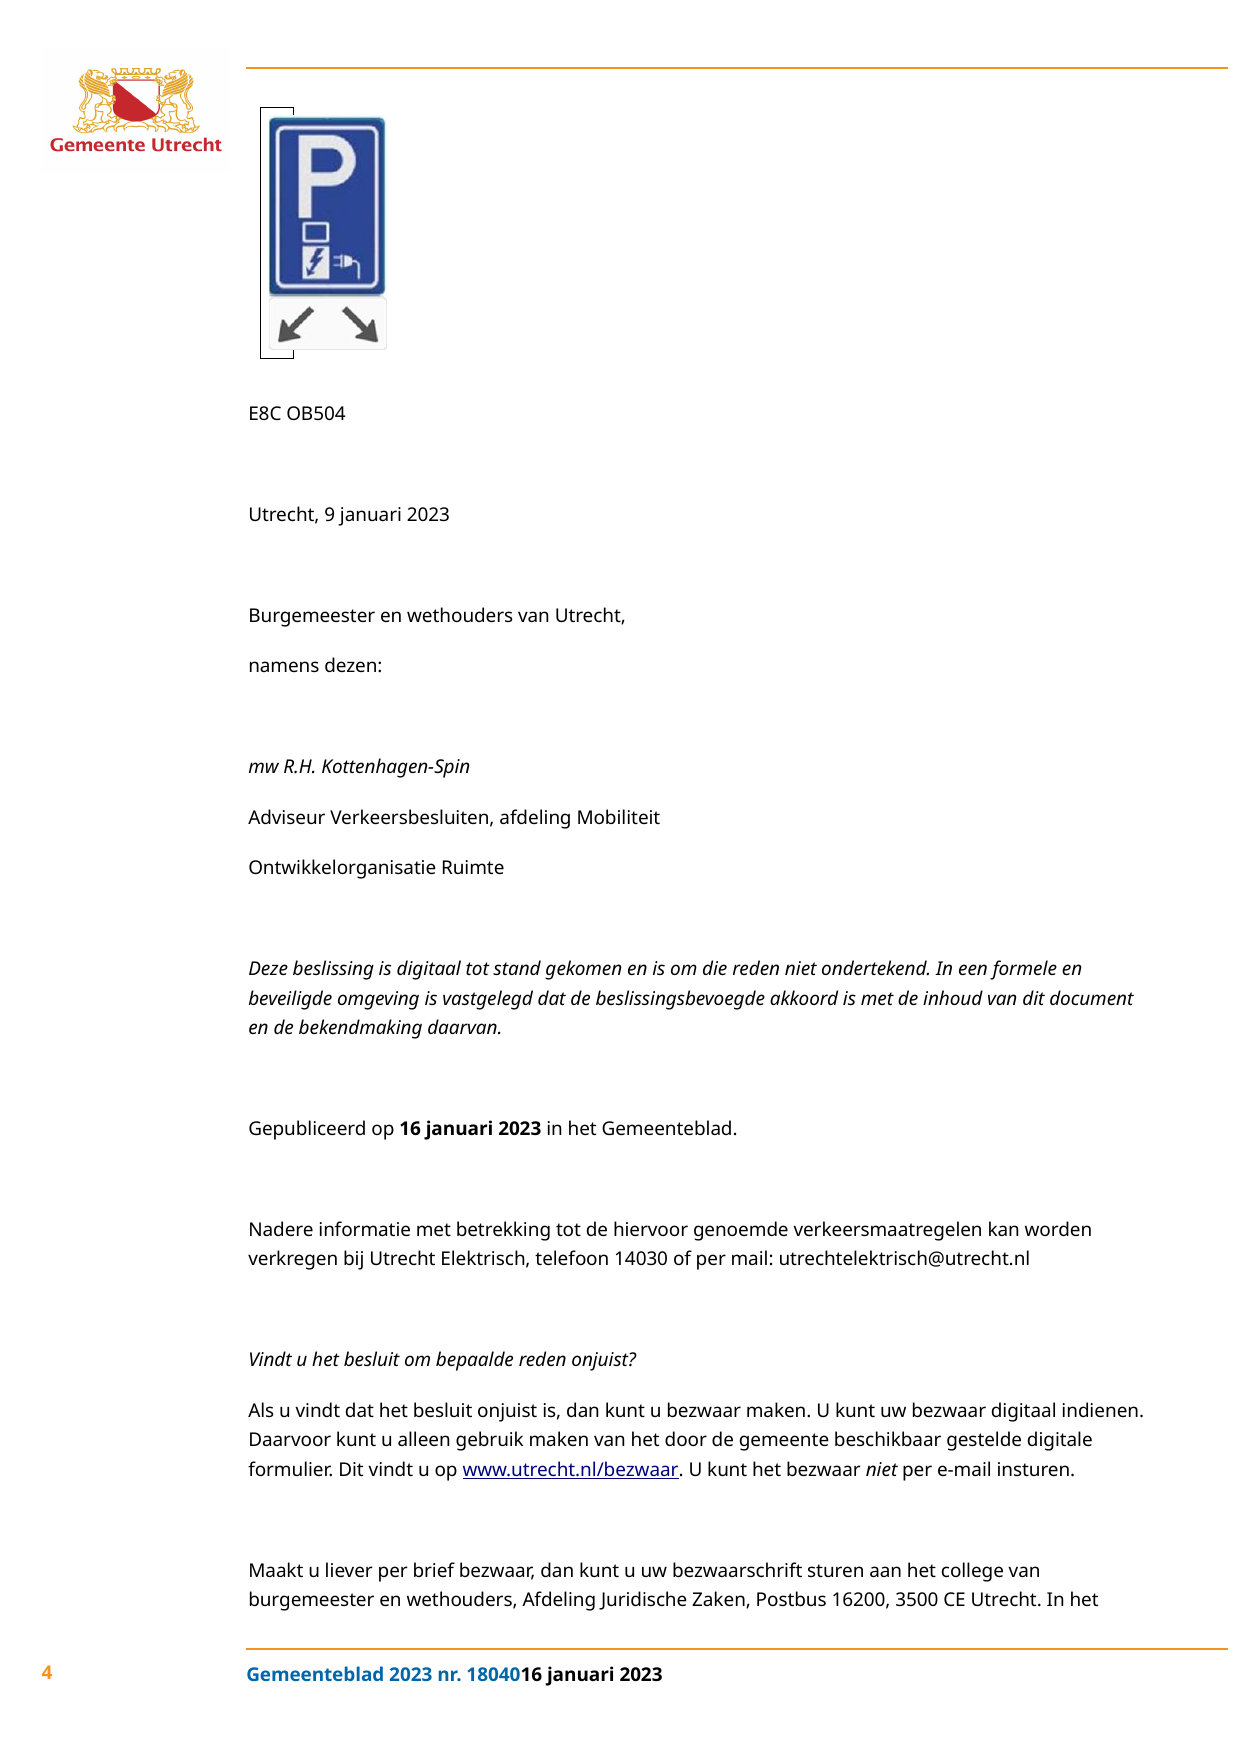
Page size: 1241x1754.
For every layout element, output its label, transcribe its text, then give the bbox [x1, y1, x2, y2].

text Vindt u het besluit om bepaalde reden onjuist? [248, 1346, 1152, 1372]
text Utrecht, 9 januari 2023 [248, 501, 1152, 527]
picture [268, 115, 387, 350]
text Gepubliceerd op 16 januari 2023 in het Gemeenteblad. [248, 1115, 1152, 1141]
text namens dezen: [248, 653, 1152, 678]
text Nadere informatie met betrekking tot de hiervoor genoemde verkeersmaatregelen kan worden verkregen bij Utrecht Elektrisch, telefoon 14030 of per mail: utrechtelektrisch@utrecht.nl [248, 1216, 1152, 1271]
text Ontwikkelorganisatie Ruimte [248, 854, 1152, 880]
picture [41, 47, 231, 172]
text E8C OB504 [248, 401, 1152, 426]
text Burgemeester en wethouders van Utrecht, [248, 602, 1152, 628]
text Als u vindt dat het besluit onjuist is, dan kunt u bezwaar maken. U kunt uw bezwaar digitaal indienen. Daarvoor kunt u alleen gebruik maken van het door de gemeente beschikbaar gestelde digitale formulier. Dit vindt u op www.utrecht.nl/bezwaar. U kunt het bezwaar niet per e-mail insturen. [248, 1397, 1152, 1482]
text Adviseur Verkeersbesluiten, afdeling Mobiliteit [248, 804, 1152, 830]
text Deze beslissing is digitaal tot stand gekomen en is om die reden niet ondertekend. In een formele en beveiligde omgeving is vastgelegd dat de beslissingsbevoegde akkoord is met de inhoud van dit document en de bekendmaking daarvan. [248, 955, 1152, 1040]
text Maakt u liever per brief bezwaar, dan kunt u uw bezwaarschrift sturen aan het college van burgemeester en wethouders, Afdeling Juridische Zaken, Postbus 16200, 3500 CE Utrecht. In het [248, 1557, 1152, 1612]
text mw R.H. Kottenhagen-Spin [248, 753, 1152, 779]
